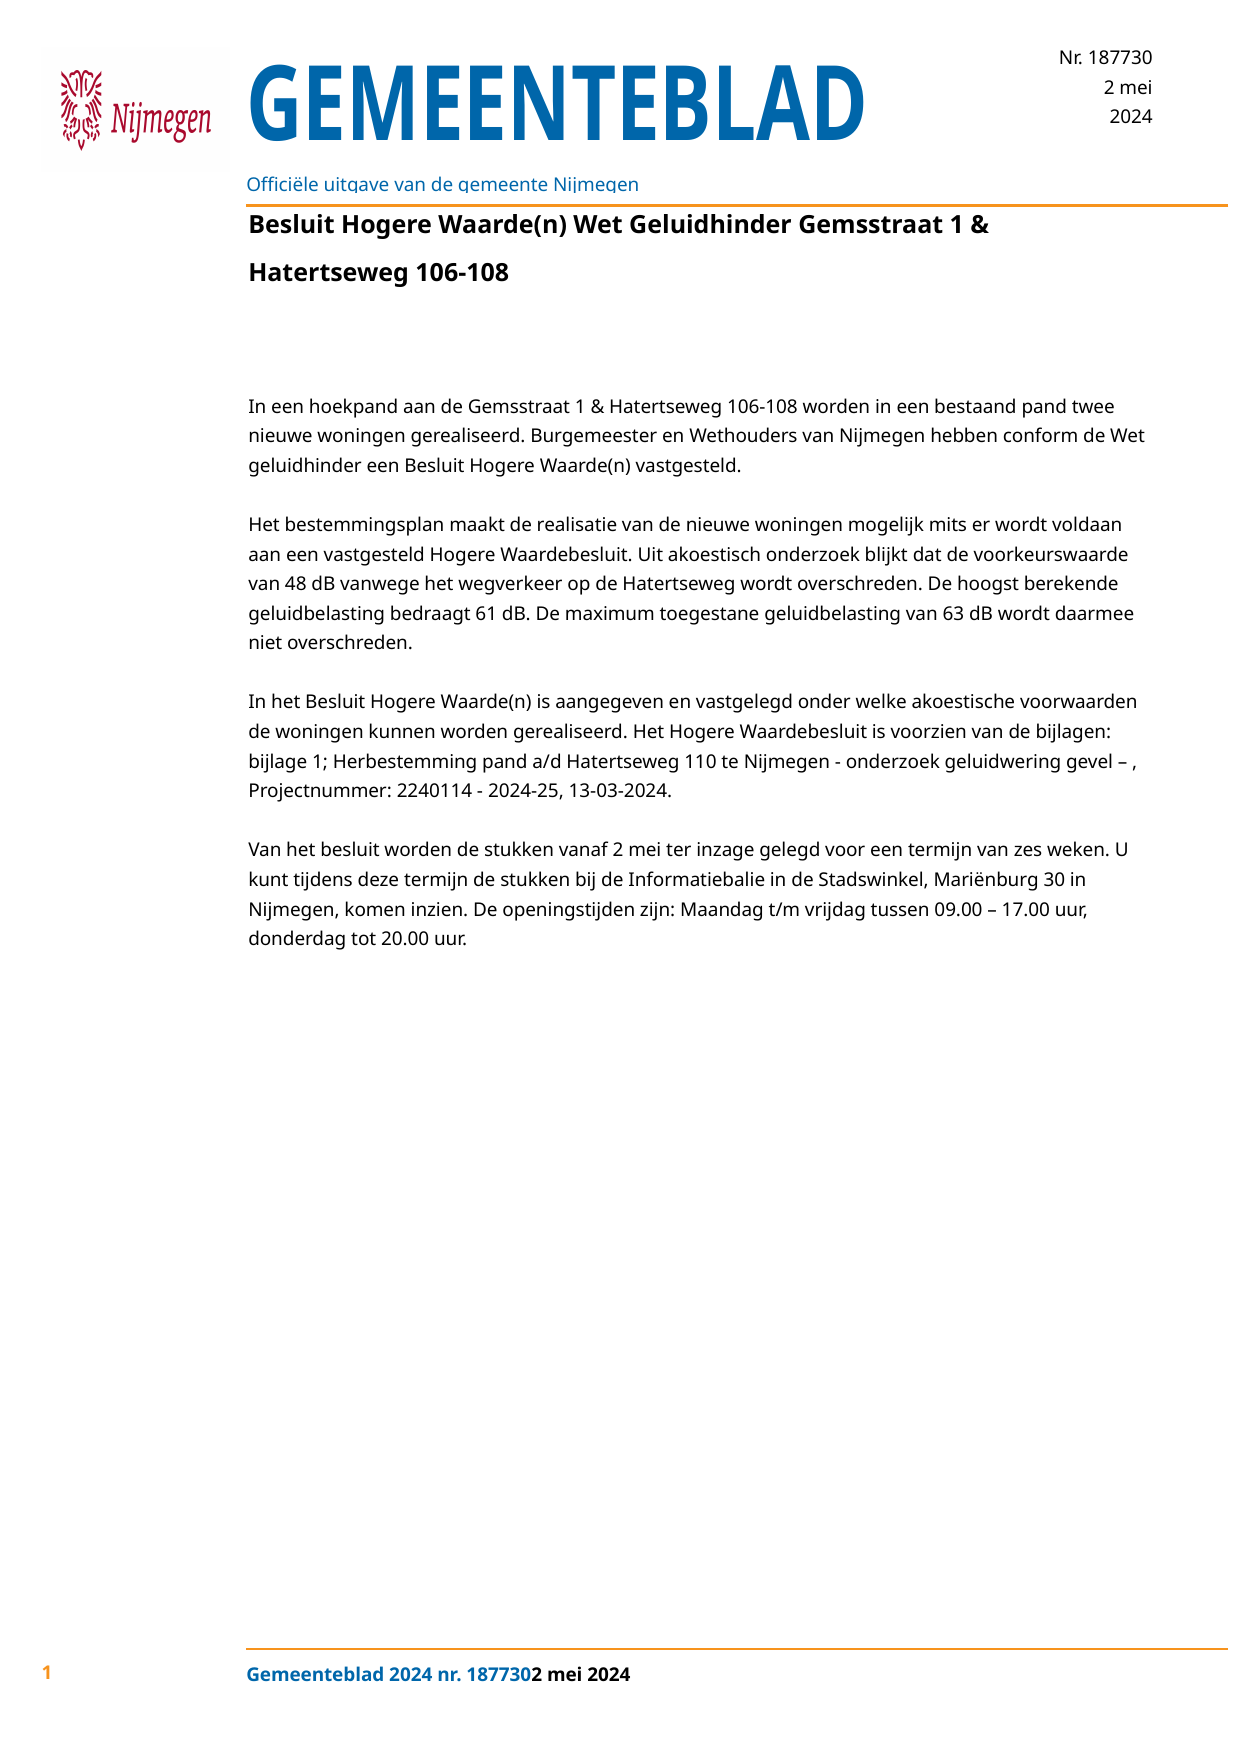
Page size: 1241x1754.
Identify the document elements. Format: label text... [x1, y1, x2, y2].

text Besluit Hogere Waarde(n) Wet Geluidhinder Gemsstraat 1 & Hatertseweg 106-108 [248, 207, 1152, 288]
text Van het besluit worden de stukken vanaf 2 mei ter inzage gelegd voor een termijn van zes weken. U kunt tijdens deze termijn de stukken bij de Informatiebalie in de Stadswinkel, Mariënburg 30 in Nijmegen, komen inzien. De openingstijden zijn: Maandag t/m vrijdag tussen 09.00 – 17.00 uur, donderdag tot 20.00 uur. [248, 837, 1152, 951]
text In het Besluit Hogere Waarde(n) is aangegeven en vastgelegd onder welke akoestische voorwaarden de woningen kunnen worden gerealiseerd. Het Hogere Waardebesluit is voorzien van de bijlagen: bijlage 1; Herbestemming pand a/d Hatertseweg 110 te Nijmegen - onderzoek geluidwering gevel – , Projectnummer: 2240114 - 2024-25, 13-03-2024. [248, 689, 1152, 803]
picture [41, 47, 231, 172]
text In een hoekpand aan de Gemsstraat 1 & Hatertseweg 106-108 worden in een bestaand pand twee nieuwe woningen gerealiseerd. Burgemeester en Wethouders van Nijmegen hebben conform de Wet geluidhinder een Besluit Hogere Waarde(n) vastgesteld. [248, 393, 1152, 478]
text Het bestemmingsplan maakt de realisatie van de nieuwe woningen mogelijk mits er wordt voldaan aan een vastgesteld Hogere Waardebesluit. Uit akoestisch onderzoek blijkt dat de voorkeurswaarde van 48 dB vanwege het wegverkeer op de Hatertseweg wordt overschreden. De hoogst berekende geluidbelasting bedraagt 61 dB. De maximum toegestane geluidbelasting van 63 dB wordt daarmee niet overschreden. [248, 511, 1152, 655]
